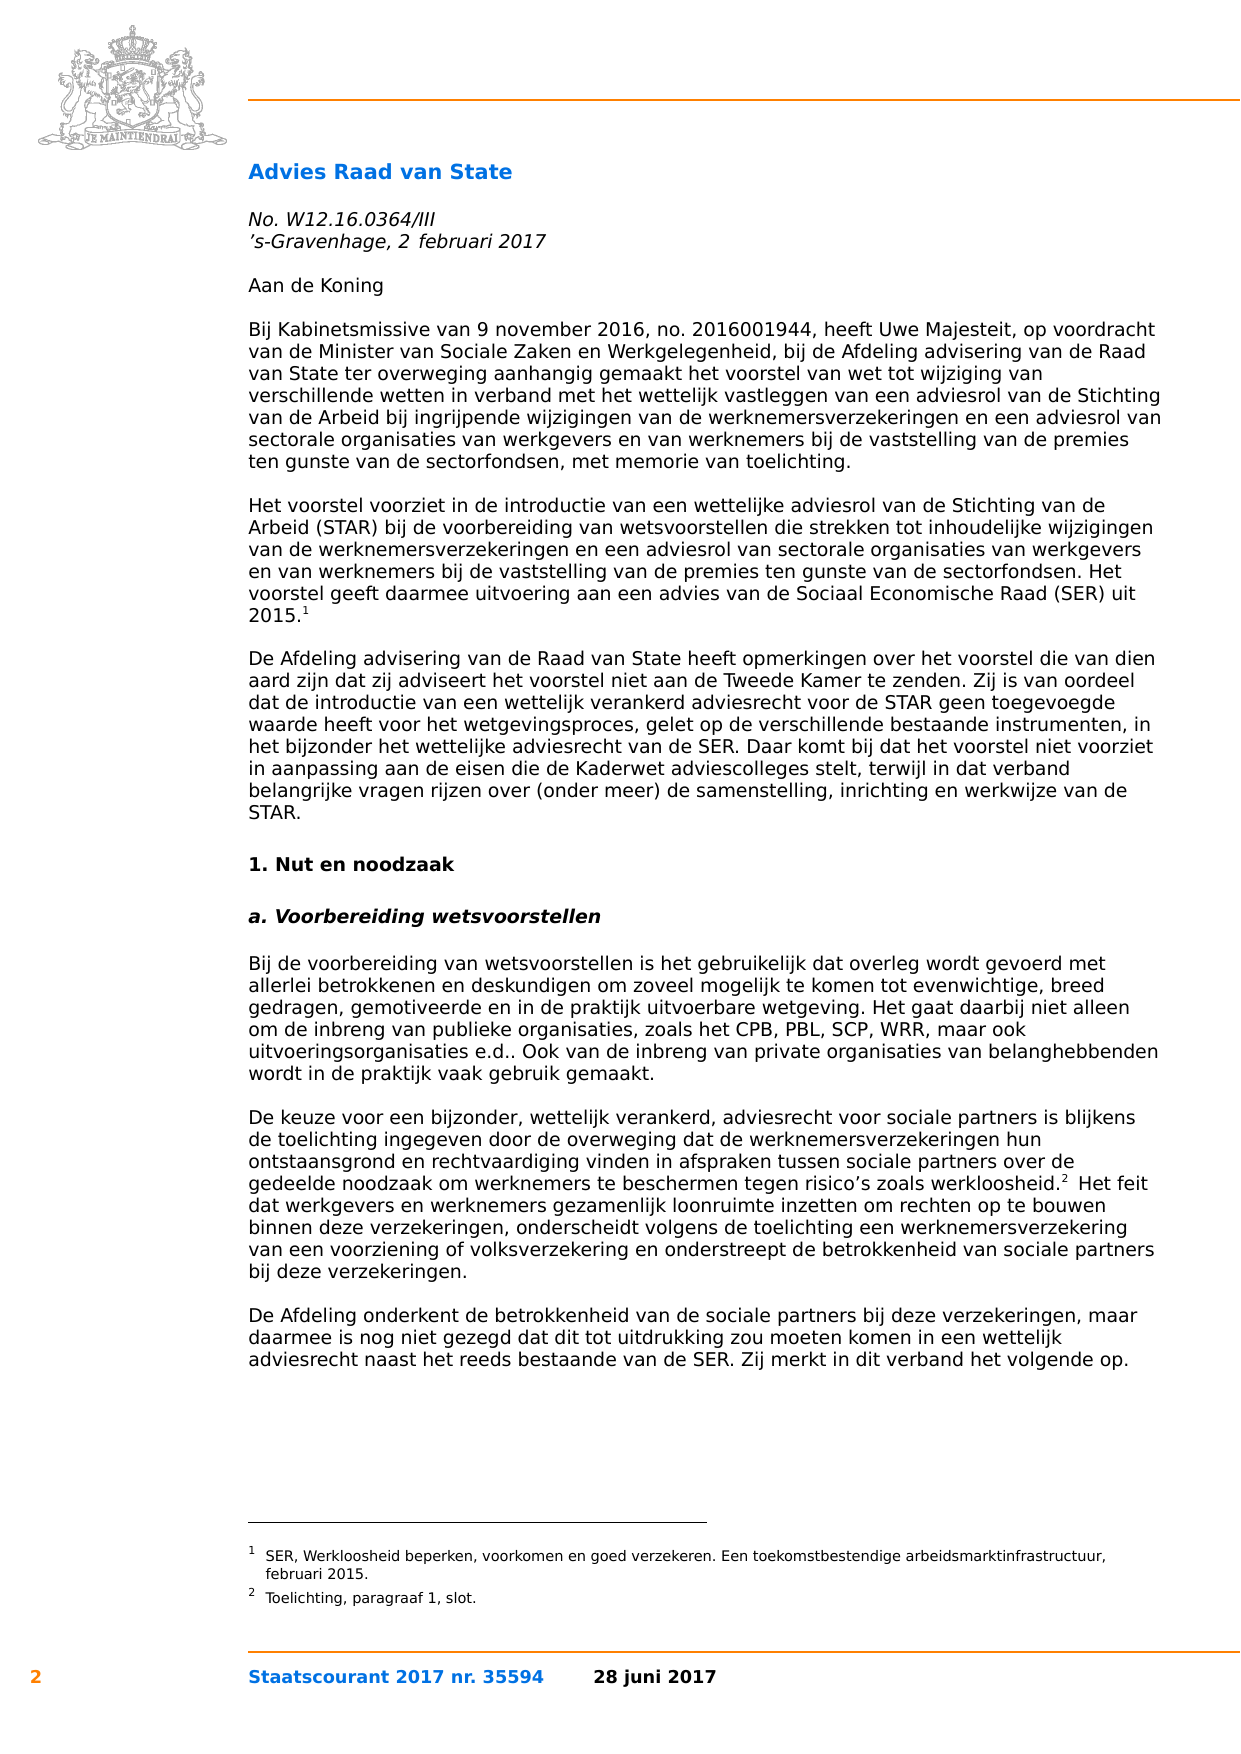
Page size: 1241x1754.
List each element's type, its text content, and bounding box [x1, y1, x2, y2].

subtitle Advies Raad van State [248, 160, 1163, 184]
text Aan de Koning [248, 275, 1163, 297]
text Bij Kabinetsmissive van 9 november 2016, no. 2016001944, heeft Uwe Majesteit, op voordracht van de Minister van Sociale Zaken en Werkgelegenheid, bij de Afdeling advisering van de Raad van State ter overweging aanhangig gemaakt het voorstel van wet tot wijziging van verschillende wetten in verband met het wettelijk vastleggen van een adviesrol van de Stichting van de Arbeid bij ingrijpende wijzigingen van de werknemersverzekeringen en een adviesrol van sectorale organisaties van werkgevers en van werknemers bij de vaststelling van de premies ten gunste van de sectorfondsen, met memorie van toelichting. [248, 319, 1163, 473]
text ’s-Gravenhage, 2 februari 2017 [248, 231, 1163, 253]
subtitle a. Voorbereiding wetsvoorstellen [248, 906, 1163, 928]
subtitle 1. Nut en noodzaak [248, 854, 1163, 876]
text Bij de voorbereiding van wetsvoorstellen is het gebruikelijk dat overleg wordt gevoerd met allerlei betrokkenen en deskundigen om zoveel mogelijk te komen tot evenwichtige, breed gedragen, gemotiveerde en in de praktijk uitvoerbare wetgeving. Het gaat daarbij niet alleen om de inbreng van publieke organisaties, zoals het CPB, PBL, SCP, WRR, maar ook uitvoeringsorganisaties e.d.. Ook van de inbreng van private organisaties van belanghebbenden wordt in de praktijk vaak gebruik gemaakt. [248, 953, 1163, 1085]
text De Afdeling advisering van de Raad van State heeft opmerkingen over het voorstel die van dien aard zijn dat zij adviseert het voorstel niet aan de Tweede Kamer te zenden. Zij is van oordeel dat de introductie van een wettelijk verankerd adviesrecht voor de STAR geen toegevoegde waarde heeft voor het wetgevingsproces, gelet op de verschillende bestaande instrumenten, in het bijzonder het wettelijke adviesrecht van de SER. Daar komt bij dat het voorstel niet voorziet in aanpassing aan de eisen die de Kaderwet adviescolleges stelt, terwijl in dat verband belangrijke vragen rijzen over (onder meer) de samenstelling, inrichting en werkwijze van de STAR. [248, 648, 1163, 824]
text De Afdeling onderkent de betrokkenheid van de sociale partners bij deze verzekeringen, maar daarmee is nog niet gezegd dat dit tot uitdrukking zou moeten komen in een wettelijk adviesrecht naast het reeds bestaande van de SER. Zij merkt in dit verband het volgende op. [248, 1304, 1163, 1371]
text De keuze voor een bijzonder, wettelijk verankerd, adviesrecht voor sociale partners is blijkens de toelichting ingegeven door de overweging dat de werknemersverzekeringen hun ontstaansgrond en rechtvaardiging vinden in afspraken tussen sociale partners over de gedeelde noodzaak om werknemers te beschermen tegen risico’s zoals werkloosheid. Het feit dat werkgevers en werknemers gezamenlijk loonruimte inzetten om rechten op te bouwen binnen deze verzekeringen, onderscheidt volgens de toelichting een werknemersverzekering van een voorziening of volksverzekering en onderstreept de betrokkenheid van sociale partners bij deze verzekeringen. [248, 1107, 1163, 1283]
text SER, Werkloosheid beperken, voorkomen en goed verzekeren. Een toekomstbestendige arbeidsmarktinfrastructuur, februari 2015. [248, 1544, 1163, 1583]
text Toelichting, paragraaf 1, slot. [248, 1586, 1163, 1608]
text No. W12.16.0364/III [248, 209, 1163, 231]
text Het voorstel voorziet in de introductie van een wettelijke adviesrol van de Stichting van de Arbeid (STAR) bij de voorbereiding van wetsvoorstellen die strekken tot inhoudelijke wijzigingen van de werknemersverzekeringen en een adviesrol van sectorale organisaties van werkgevers en van werknemers bij de vaststelling van de premies ten gunste van de sectorfondsen. Het voorstel geeft daarmee uitvoering aan een advies van de Sociaal Economische Raad (SER) uit 2015. [248, 494, 1163, 626]
picture [38, 25, 227, 150]
